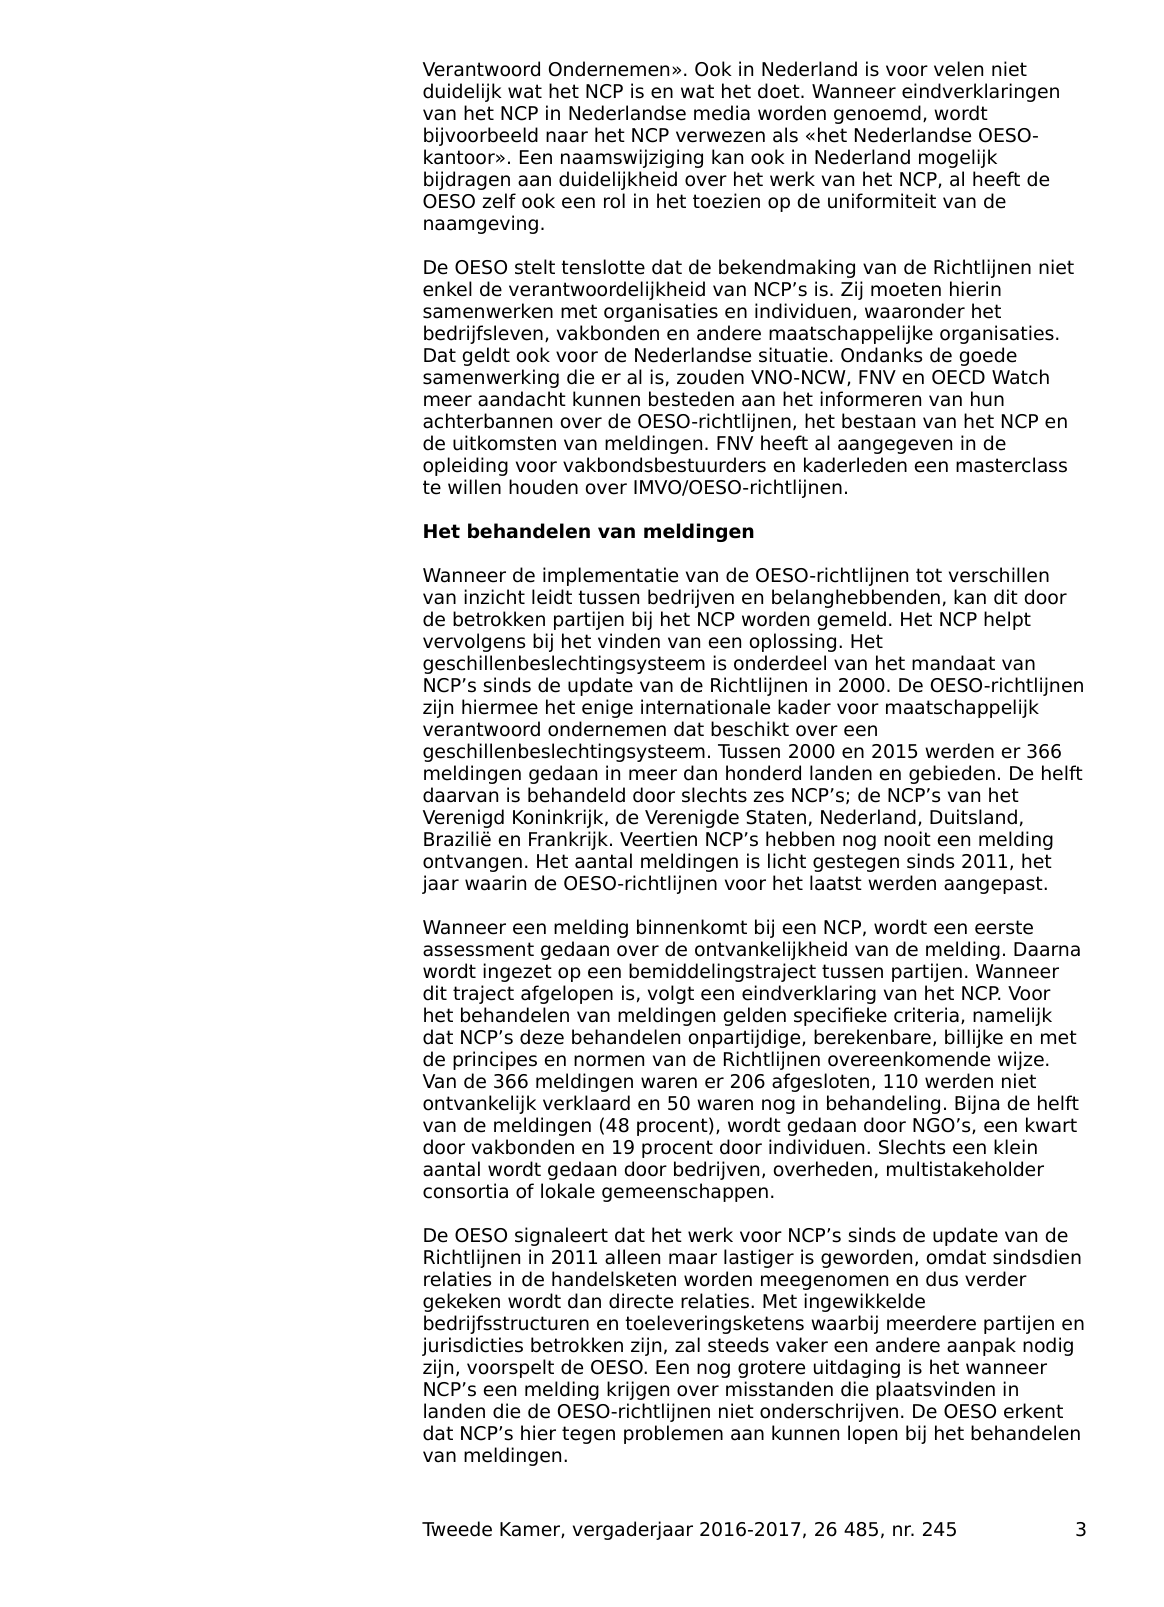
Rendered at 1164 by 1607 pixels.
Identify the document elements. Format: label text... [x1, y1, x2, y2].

text Wanneer een melding binnenkomt bij een NCP, wordt een eerste assessment gedaan over de ontvankelijkheid van de melding. Daarna wordt ingezet op een bemiddelingstraject tussen partijen. Wanneer dit traject afgelopen is, volgt een eindverklaring van het NCP. Voor het behandelen van meldingen gelden specifieke criteria, namelijk dat NCP’s deze behandelen onpartijdige, berekenbare, billijke en met de principes en normen van de Richtlijnen overeenkomende wijze. Van de 366 meldingen waren er 206 afgesloten, 110 werden niet ontvankelijk verklaard en 50 waren nog in behandeling. Bijna de helft van de meldingen (48 procent), wordt gedaan door NGO’s, een kwart door vakbonden en 19 procent door individuen. Slechts een klein aantal wordt gedaan door bedrijven, overheden, multistakeholder consortia of lokale gemeenschappen. [422, 917, 1087, 1203]
subtitle Het behandelen van meldingen [422, 521, 1087, 543]
text De OESO signaleert dat het werk voor NCP’s sinds de update van de Richtlijnen in 2011 alleen maar lastiger is geworden, omdat sindsdien relaties in de handelsketen worden meegenomen en dus verder gekeken wordt dan directe relaties. Met ingewikkelde bedrijfsstructuren en toeleveringsketens waarbij meerdere partijen en jurisdicties betrokken zijn, zal steeds vaker een andere aanpak nodig zijn, voorspelt de OESO. Een nog grotere uitdaging is het wanneer NCP’s een melding krijgen over misstanden die plaatsvinden in landen die de OESO-richtlijnen niet onderschrijven. De OESO erkent dat NCP’s hier tegen problemen aan kunnen lopen bij het behandelen van meldingen. [422, 1225, 1087, 1467]
text Verantwoord Ondernemen». Ook in Nederland is voor velen niet duidelijk wat het NCP is en wat het doet. Wanneer eindverklaringen van het NCP in Nederlandse media worden genoemd, wordt bijvoorbeeld naar het NCP verwezen als «het Nederlandse OESO-kantoor». Een naamswijziging kan ook in Nederland mogelijk bijdragen aan duidelijkheid over het werk van het NCP, al heeft de OESO zelf ook een rol in het toezien op de uniformiteit van de naamgeving. [422, 59, 1087, 235]
text De OESO stelt tenslotte dat de bekendmaking van de Richtlijnen niet enkel de verantwoordelijkheid van NCP’s is. Zij moeten hierin samenwerken met organisaties en individuen, waaronder het bedrijfsleven, vakbonden en andere maatschappelijke organisaties. Dat geldt ook voor de Nederlandse situatie. Ondanks de goede samenwerking die er al is, zouden VNO-NCW, FNV en OECD Watch meer aandacht kunnen besteden aan het informeren van hun achterbannen over de OESO-richtlijnen, het bestaan van het NCP en de uitkomsten van meldingen. FNV heeft al aangegeven in de opleiding voor vakbondsbestuurders en kaderleden een masterclass te willen houden over IMVO/OESO-richtlijnen. [422, 257, 1087, 499]
text Wanneer de implementatie van de OESO-richtlijnen tot verschillen van inzicht leidt tussen bedrijven en belanghebbenden, kan dit door de betrokken partijen bij het NCP worden gemeld. Het NCP helpt vervolgens bij het vinden van een oplossing. Het geschillenbeslechtingsysteem is onderdeel van het mandaat van NCP’s sinds de update van de Richtlijnen in 2000. De OESO-richtlijnen zijn hiermee het enige internationale kader voor maatschappelijk verantwoord ondernemen dat beschikt over een geschillenbeslechtingsysteem. Tussen 2000 en 2015 werden er 366 meldingen gedaan in meer dan honderd landen en gebieden. De helft daarvan is behandeld door slechts zes NCP’s; de NCP’s van het Verenigd Koninkrijk, de Verenigde Staten, Nederland, Duitsland, Brazilië en Frankrijk. Veertien NCP’s hebben nog nooit een melding ontvangen. Het aantal meldingen is licht gestegen sinds 2011, het jaar waarin de OESO-richtlijnen voor het laatst werden aangepast. [422, 565, 1087, 895]
